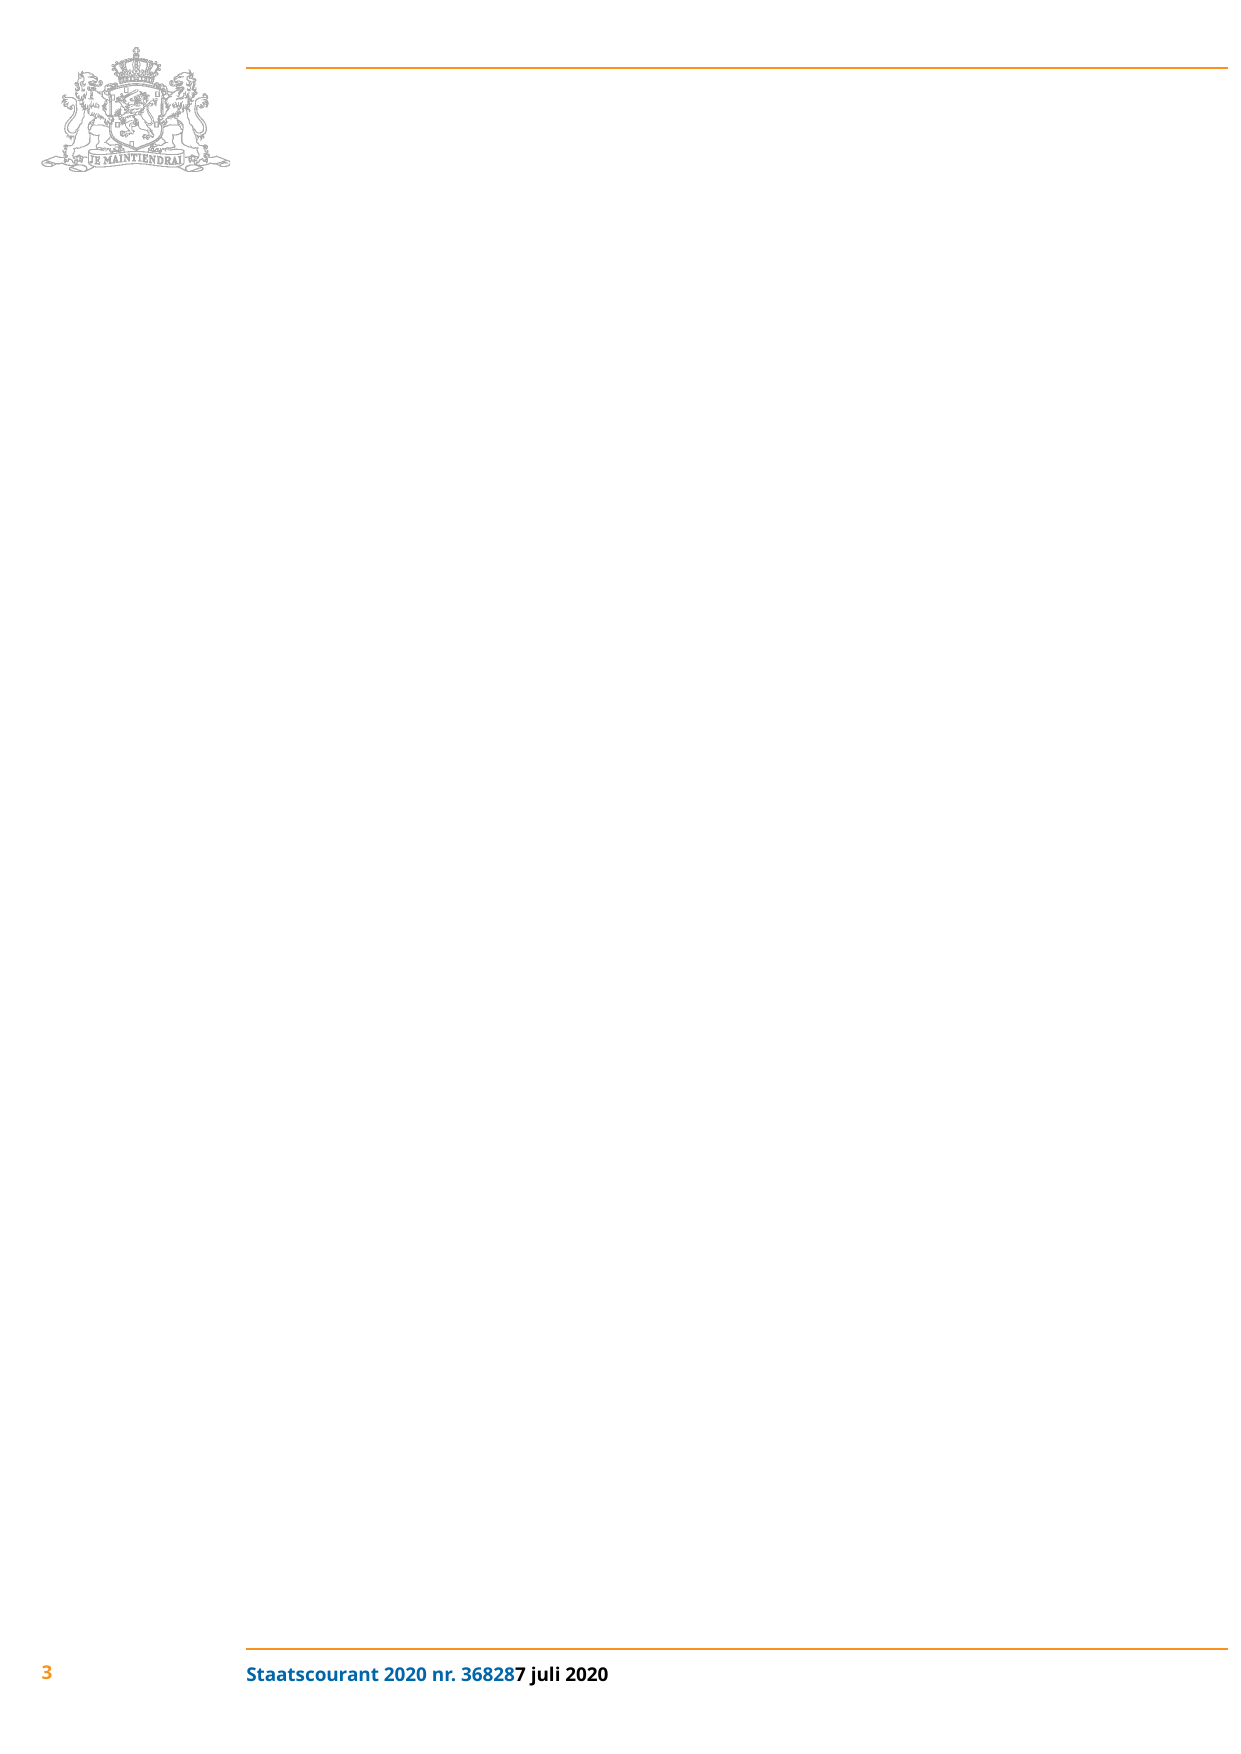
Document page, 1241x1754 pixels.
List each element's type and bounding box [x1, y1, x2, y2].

picture [41, 47, 231, 172]
